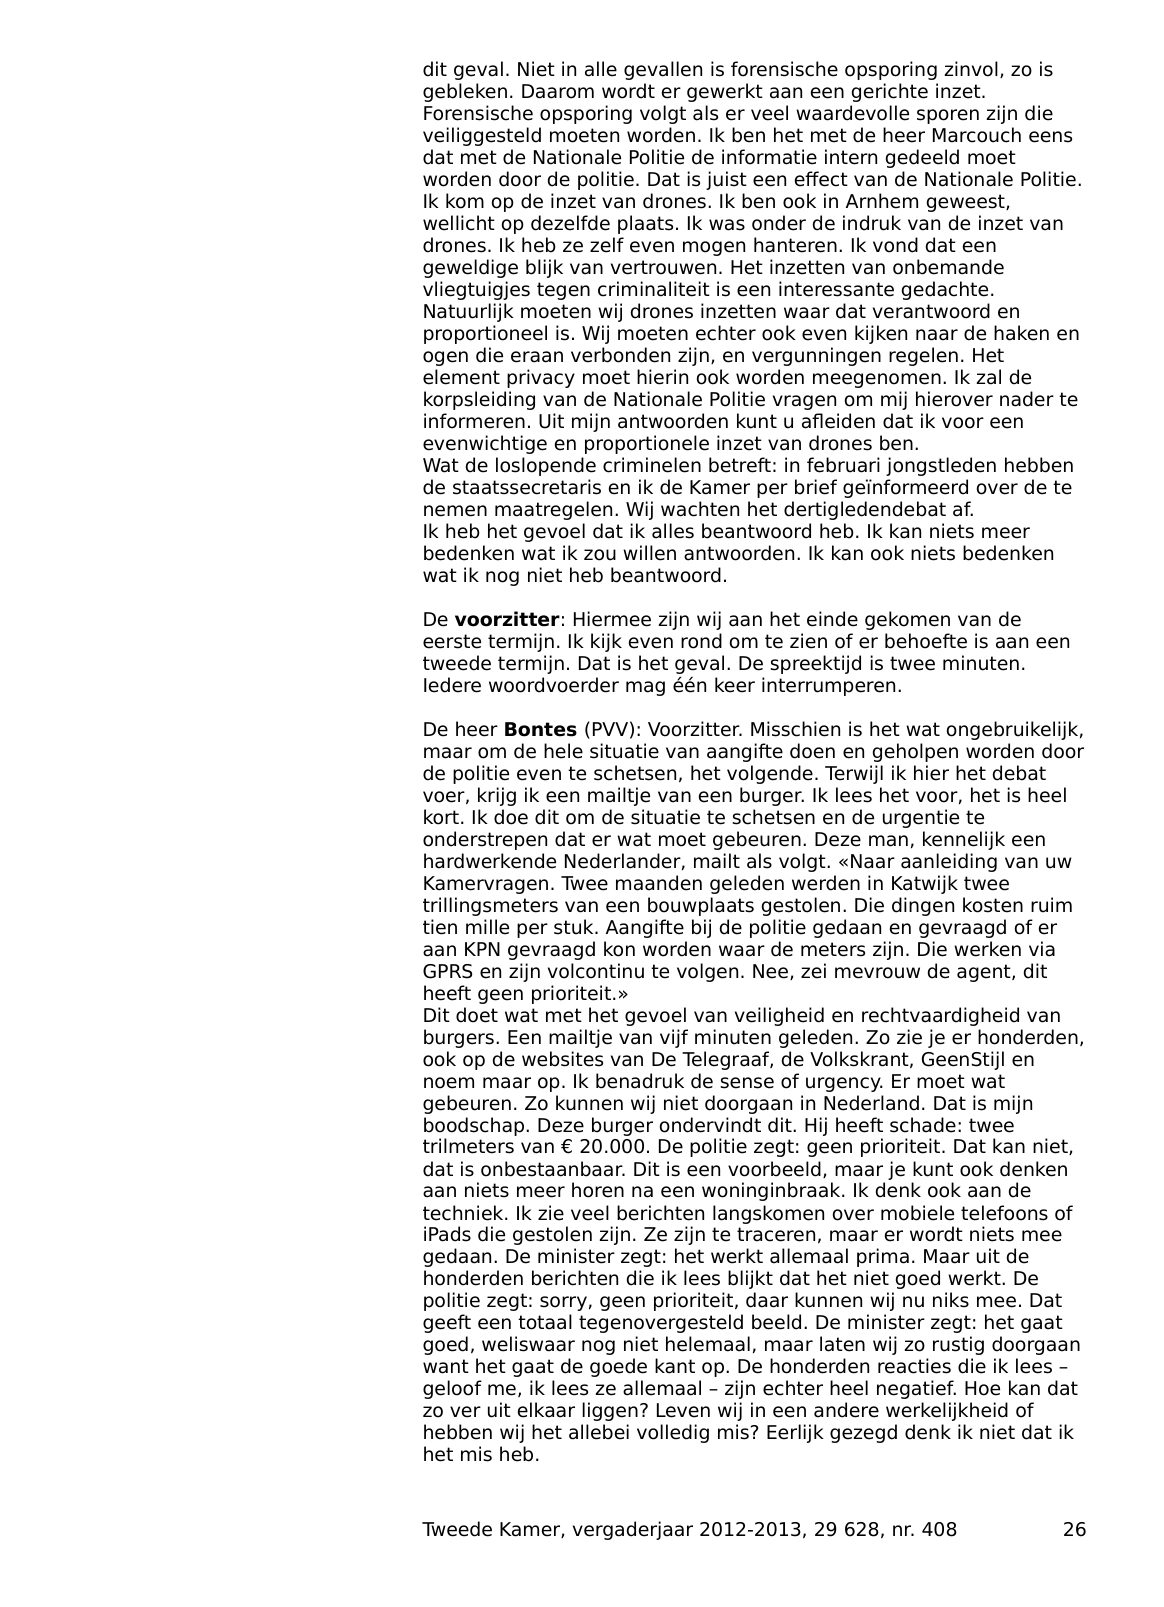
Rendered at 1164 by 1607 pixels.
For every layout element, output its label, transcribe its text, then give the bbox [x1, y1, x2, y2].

text Ik heb het gevoel dat ik alles beantwoord heb. Ik kan niets meer bedenken wat ik zou willen antwoorden. Ik kan ook niets bedenken wat ik nog niet heb beantwoord. [422, 521, 1087, 587]
text Ik kom op de inzet van drones. Ik ben ook in Arnhem geweest, wellicht op dezelfde plaats. Ik was onder de indruk van de inzet van drones. Ik heb ze zelf even mogen hanteren. Ik vond dat een geweldige blijk van vertrouwen. Het inzetten van onbemande vliegtuigjes tegen criminaliteit is een interessante gedachte. Natuurlijk moeten wij drones inzetten waar dat verantwoord en proportioneel is. Wij moeten echter ook even kijken naar de haken en ogen die eraan verbonden zijn, en vergunningen regelen. Het element privacy moet hierin ook worden meegenomen. Ik zal de korpsleiding van de Nationale Politie vragen om mij hierover nader te informeren. Uit mijn antwoorden kunt u afleiden dat ik voor een evenwichtige en proportionele inzet van drones ben. [422, 191, 1087, 455]
text dit geval. Niet in alle gevallen is forensische opsporing zinvol, zo is gebleken. Daarom wordt er gewerkt aan een gerichte inzet. Forensische opsporing volgt als er veel waardevolle sporen zijn die veiliggesteld moeten worden. Ik ben het met de heer Marcouch eens dat met de Nationale Politie de informatie intern gedeeld moet worden door de politie. Dat is juist een effect van de Nationale Politie. [422, 59, 1087, 191]
text De voorzitter: Hiermee zijn wij aan het einde gekomen van de eerste termijn. Ik kijk even rond om te zien of er behoefte is aan een tweede termijn. Dat is het geval. De spreektijd is twee minuten. Iedere woordvoerder mag één keer interrumperen. [422, 609, 1087, 697]
text Wat de loslopende criminelen betreft: in februari jongstleden hebben de staatssecretaris en ik de Kamer per brief geïnformeerd over de te nemen maatregelen. Wij wachten het dertigledendebat af. [422, 455, 1087, 521]
text Dit doet wat met het gevoel van veiligheid en rechtvaardigheid van burgers. Een mailtje van vijf minuten geleden. Zo zie je er honderden, ook op de websites van De Telegraaf, de Volkskrant, GeenStijl en noem maar op. Ik benadruk de sense of urgency. Er moet wat gebeuren. Zo kunnen wij niet doorgaan in Nederland. Dat is mijn boodschap. Deze burger ondervindt dit. Hij heeft schade: twee trilmeters van € 20.000. De politie zegt: geen prioriteit. Dat kan niet, dat is onbestaanbaar. Dit is een voorbeeld, maar je kunt ook denken aan niets meer horen na een woninginbraak. Ik denk ook aan de techniek. Ik zie veel berichten langskomen over mobiele telefoons of iPads die gestolen zijn. Ze zijn te traceren, maar er wordt niets mee gedaan. De minister zegt: het werkt allemaal prima. Maar uit de honderden berichten die ik lees blijkt dat het niet goed werkt. De politie zegt: sorry, geen prioriteit, daar kunnen wij nu niks mee. Dat geeft een totaal tegenovergesteld beeld. De minister zegt: het gaat goed, weliswaar nog niet helemaal, maar laten wij zo rustig doorgaan want het gaat de goede kant op. De honderden reacties die ik lees – geloof me, ik lees ze allemaal – zijn echter heel negatief. Hoe kan dat zo ver uit elkaar liggen? Leven wij in een andere werkelijkheid of hebben wij het allebei volledig mis? Eerlijk gezegd denk ik niet dat ik het mis heb. [422, 1004, 1087, 1466]
text De heer Bontes (PVV): Voorzitter. Misschien is het wat ongebruikelijk, maar om de hele situatie van aangifte doen en geholpen worden door de politie even te schetsen, het volgende. Terwijl ik hier het debat voer, krijg ik een mailtje van een burger. Ik lees het voor, het is heel kort. Ik doe dit om de situatie te schetsen en de urgentie te onderstrepen dat er wat moet gebeuren. Deze man, kennelijk een hardwerkende Nederlander, mailt als volgt. «Naar aanleiding van uw Kamervragen. Twee maanden geleden werden in Katwijk twee trillingsmeters van een bouwplaats gestolen. Die dingen kosten ruim tien mille per stuk. Aangifte bij de politie gedaan en gevraagd of er aan KPN gevraagd kon worden waar de meters zijn. Die werken via GPRS en zijn volcontinu te volgen. Nee, zei mevrouw de agent, dit heeft geen prioriteit.» [422, 719, 1087, 1004]
